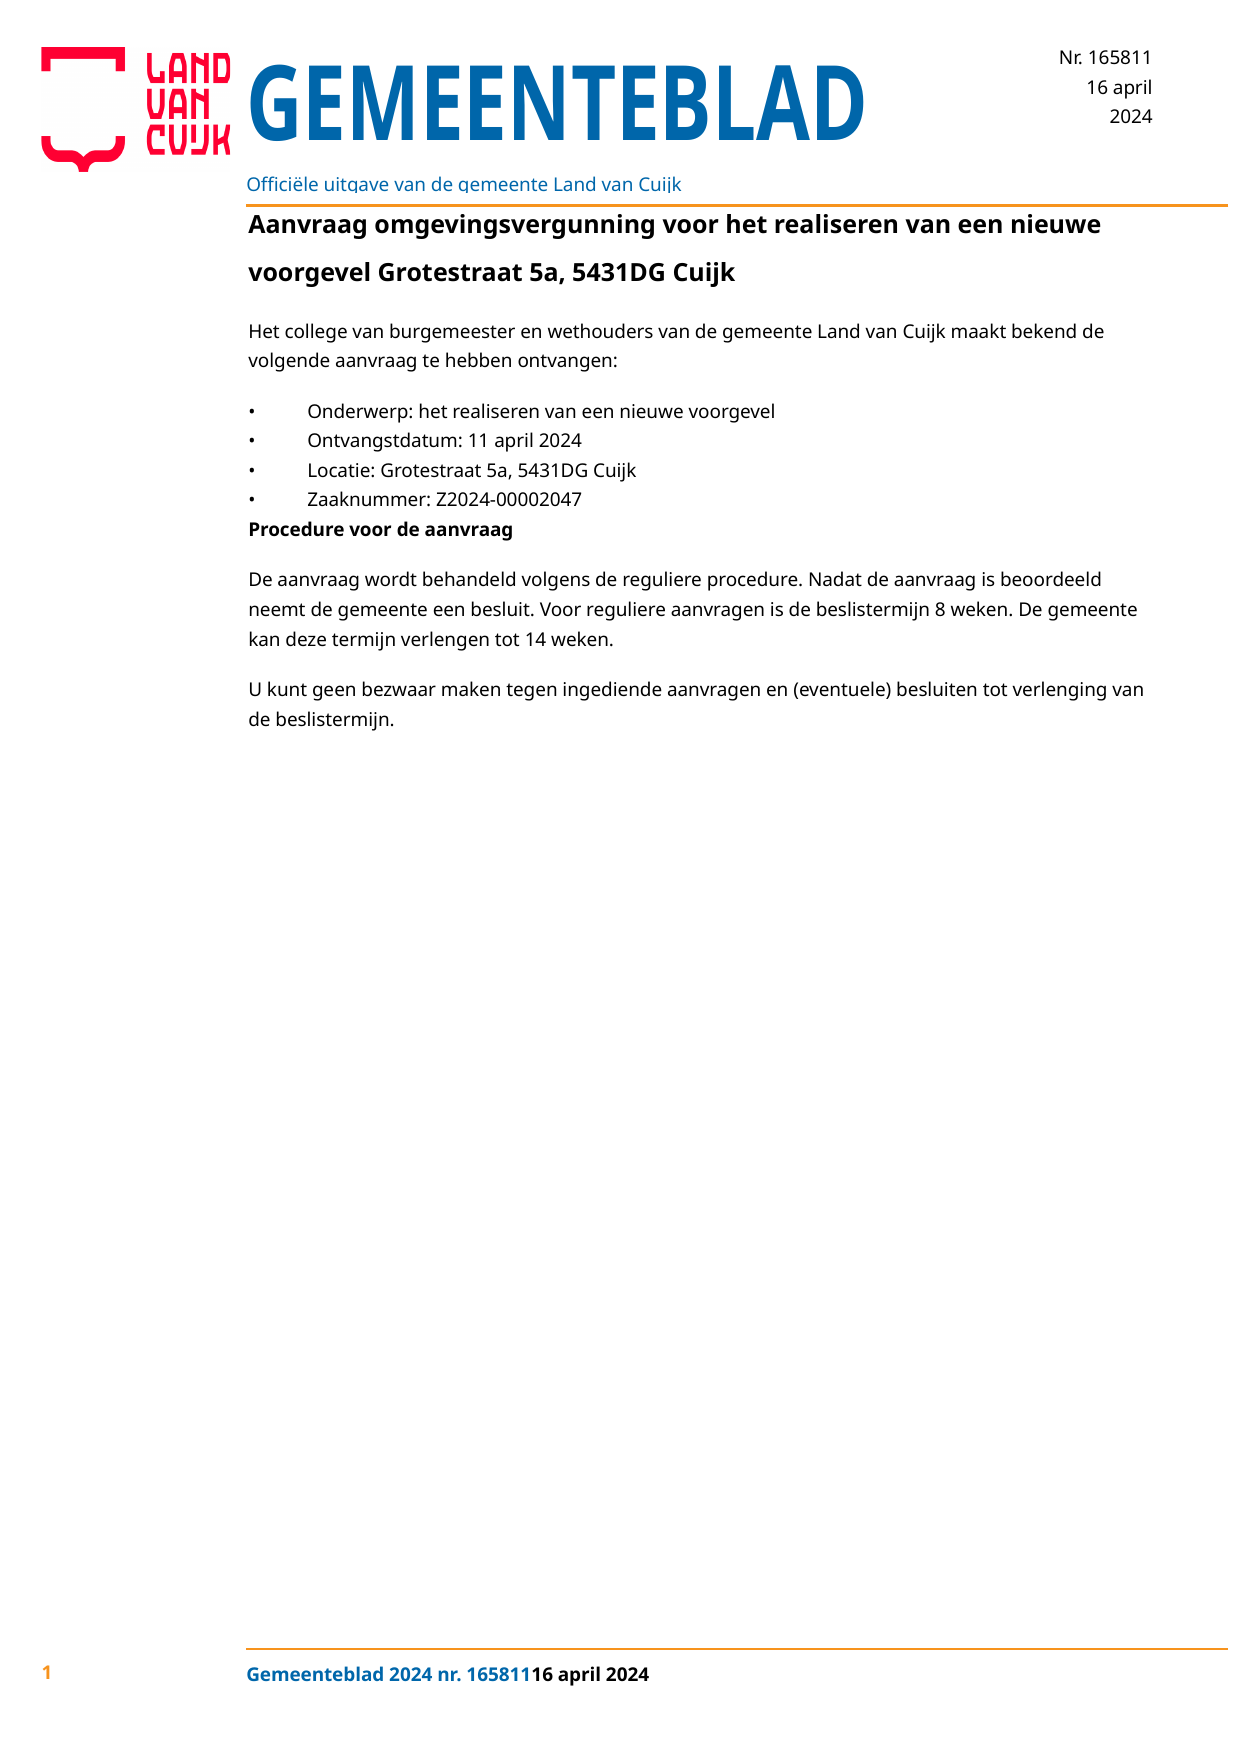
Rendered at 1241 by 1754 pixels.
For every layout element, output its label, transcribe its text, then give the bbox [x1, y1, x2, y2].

text De aanvraag wordt behandeld volgens de reguliere procedure. Nadat de aanvraag is beoordeeld neemt de gemeente een besluit. Voor reguliere aanvragen is de beslistermijn 8 weken. De gemeente kan deze termijn verlengen tot 14 weken. [248, 567, 1152, 652]
list Onderwerp: het realiseren van een nieuwe voorgevel [248, 398, 1152, 424]
picture [41, 47, 231, 172]
text Aanvraag omgevingsvergunning voor het realiseren van een nieuwe voorgevel Grotestraat 5a, 5431DG Cuijk [248, 207, 1152, 288]
text U kunt geen bezwaar maken tegen ingediende aanvragen en (eventuele) besluiten tot verlenging van de beslistermijn. [248, 676, 1152, 732]
list Zaaknummer: Z2024-00002047 [248, 487, 1152, 512]
list Ontvangstdatum: 11 april 2024 [248, 427, 1152, 453]
list Locatie: Grotestraat 5a, 5431DG Cuijk [248, 457, 1152, 483]
text Het college van burgemeester en wethouders van de gemeente Land van Cuijk maakt bekend de volgende aanvraag te hebben ontvangen: [248, 318, 1152, 373]
text Procedure voor de aanvraag [248, 516, 1152, 542]
